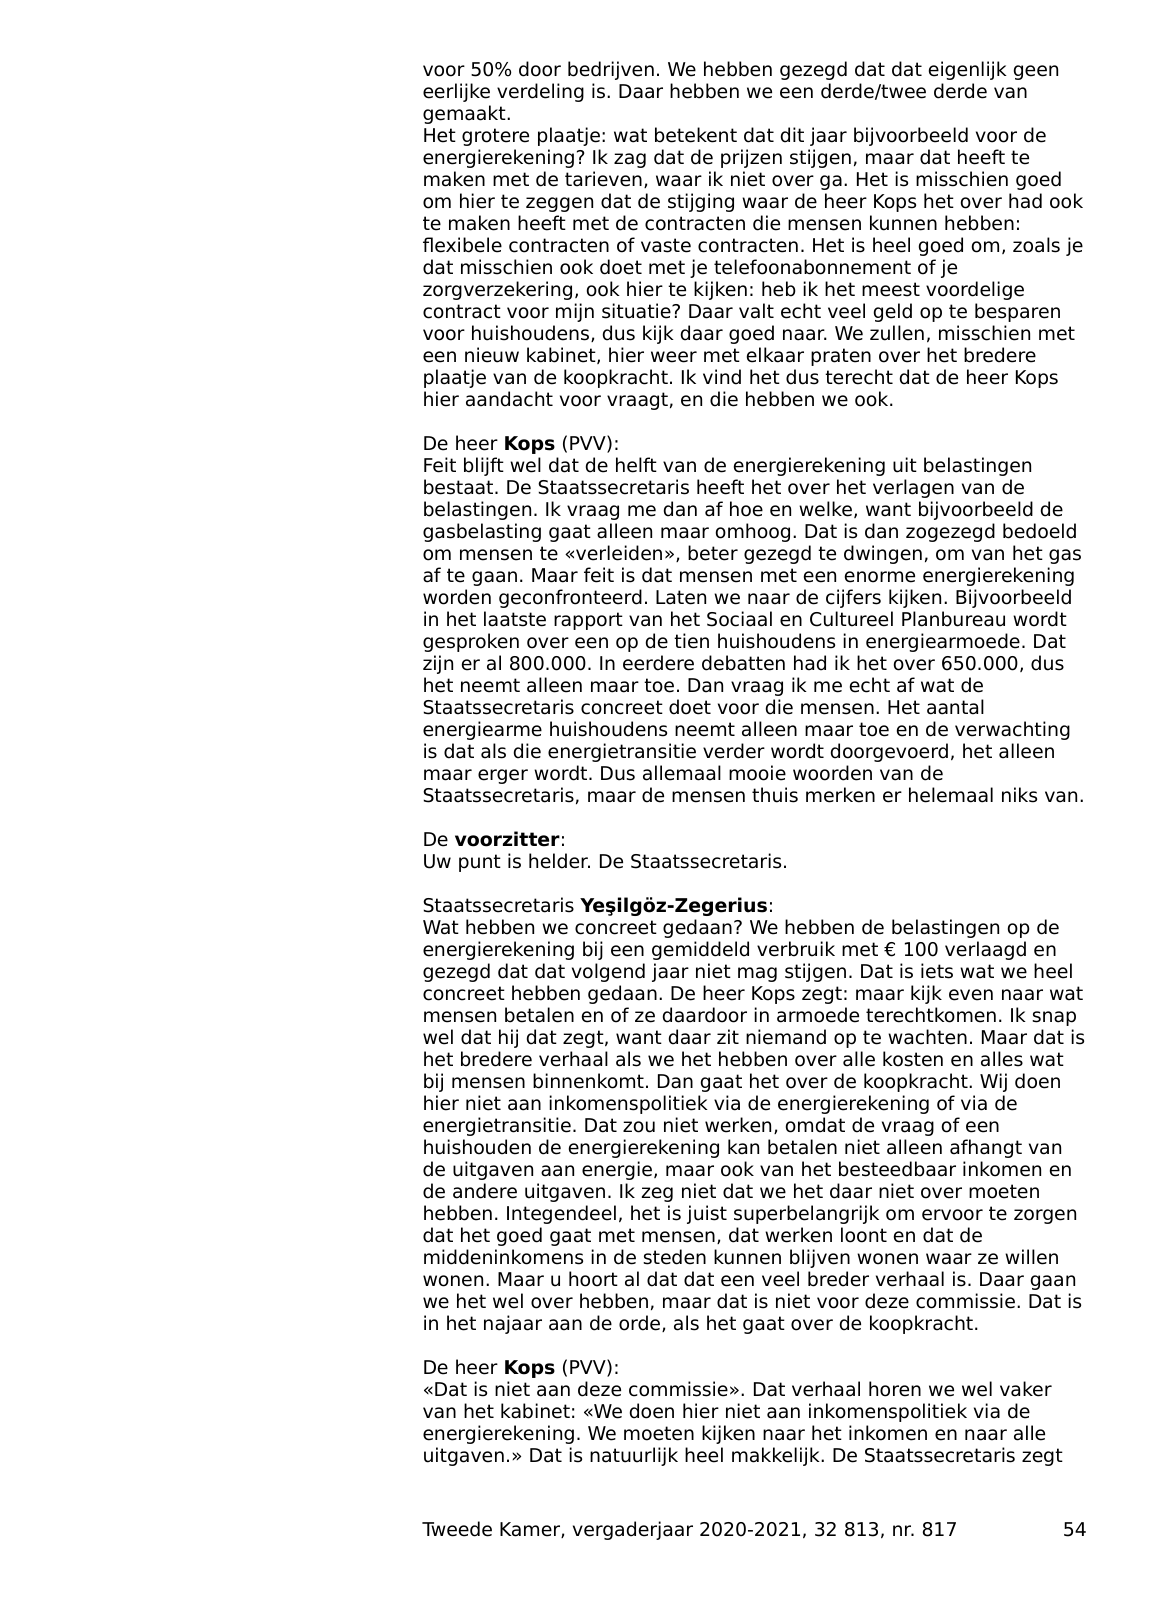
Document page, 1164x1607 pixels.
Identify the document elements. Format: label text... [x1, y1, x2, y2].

text Wat hebben we concreet gedaan? We hebben de belastingen op de energierekening bij een gemiddeld verbruik met € 100 verlaagd en gezegd dat dat volgend jaar niet mag stijgen. Dat is iets wat we heel concreet hebben gedaan. De heer Kops zegt: maar kijk even naar wat mensen betalen en of ze daardoor in armoede terechtkomen. Ik snap wel dat hij dat zegt, want daar zit niemand op te wachten. Maar dat is het bredere verhaal als we het hebben over alle kosten en alles wat bij mensen binnenkomt. Dan gaat het over de koopkracht. Wij doen hier niet aan inkomenspolitiek via de energierekening of via de energietransitie. Dat zou niet werken, omdat de vraag of een huishouden de energierekening kan betalen niet alleen afhangt van de uitgaven aan energie, maar ook van het besteedbaar inkomen en de andere uitgaven. Ik zeg niet dat we het daar niet over moeten hebben. Integendeel, het is juist superbelangrijk om ervoor te zorgen dat het goed gaat met mensen, dat werken loont en dat de middeninkomens in de steden kunnen blijven wonen waar ze willen wonen. Maar u hoort al dat dat een veel breder verhaal is. Daar gaan we het wel over hebben, maar dat is niet voor deze commissie. Dat is in het najaar aan de orde, als het gaat over de koopkracht. [422, 917, 1087, 1334]
text De heer Kops (PVV): [422, 433, 1087, 455]
text De voorzitter: [422, 829, 1087, 851]
text voor 50% door bedrijven. We hebben gezegd dat dat eigenlijk geen eerlijke verdeling is. Daar hebben we een derde/twee derde van gemaakt. [422, 59, 1087, 125]
text Feit blijft wel dat de helft van de energierekening uit belastingen bestaat. De Staatssecretaris heeft het over het verlagen van de belastingen. Ik vraag me dan af hoe en welke, want bijvoorbeeld de gasbelasting gaat alleen maar omhoog. Dat is dan zogezegd bedoeld om mensen te «verleiden», beter gezegd te dwingen, om van het gas af te gaan. Maar feit is dat mensen met een enorme energierekening worden geconfronteerd. Laten we naar de cijfers kijken. Bijvoorbeeld in het laatste rapport van het Sociaal en Cultureel Planbureau wordt gesproken over een op de tien huishoudens in energiearmoede. Dat zijn er al 800.000. In eerdere debatten had ik het over 650.000, dus het neemt alleen maar toe. Dan vraag ik me echt af wat de Staatssecretaris concreet doet voor die mensen. Het aantal energiearme huishoudens neemt alleen maar toe en de verwachting is dat als die energietransitie verder wordt doorgevoerd, het alleen maar erger wordt. Dus allemaal mooie woorden van de Staatssecretaris, maar de mensen thuis merken er helemaal niks van. [422, 455, 1087, 807]
text «Dat is niet aan deze commissie». Dat verhaal horen we wel vaker van het kabinet: «We doen hier niet aan inkomenspolitiek via de energierekening. We moeten kijken naar het inkomen en naar alle uitgaven.» Dat is natuurlijk heel makkelijk. De Staatssecretaris zegt [422, 1379, 1087, 1467]
text De heer Kops (PVV): [422, 1357, 1087, 1379]
text Het grotere plaatje: wat betekent dat dit jaar bijvoorbeeld voor de energierekening? Ik zag dat de prijzen stijgen, maar dat heeft te maken met de tarieven, waar ik niet over ga. Het is misschien goed om hier te zeggen dat de stijging waar de heer Kops het over had ook te maken heeft met de contracten die mensen kunnen hebben: flexibele contracten of vaste contracten. Het is heel goed om, zoals je dat misschien ook doet met je telefoonabonnement of je zorgverzekering, ook hier te kijken: heb ik het meest voordelige contract voor mijn situatie? Daar valt echt veel geld op te besparen voor huishoudens, dus kijk daar goed naar. We zullen, misschien met een nieuw kabinet, hier weer met elkaar praten over het bredere plaatje van de koopkracht. Ik vind het dus terecht dat de heer Kops hier aandacht voor vraagt, en die hebben we ook. [422, 125, 1087, 411]
text Staatssecretaris Yeşilgöz-Zegerius: [422, 895, 1087, 917]
text Uw punt is helder. De Staatssecretaris. [422, 851, 1087, 873]
